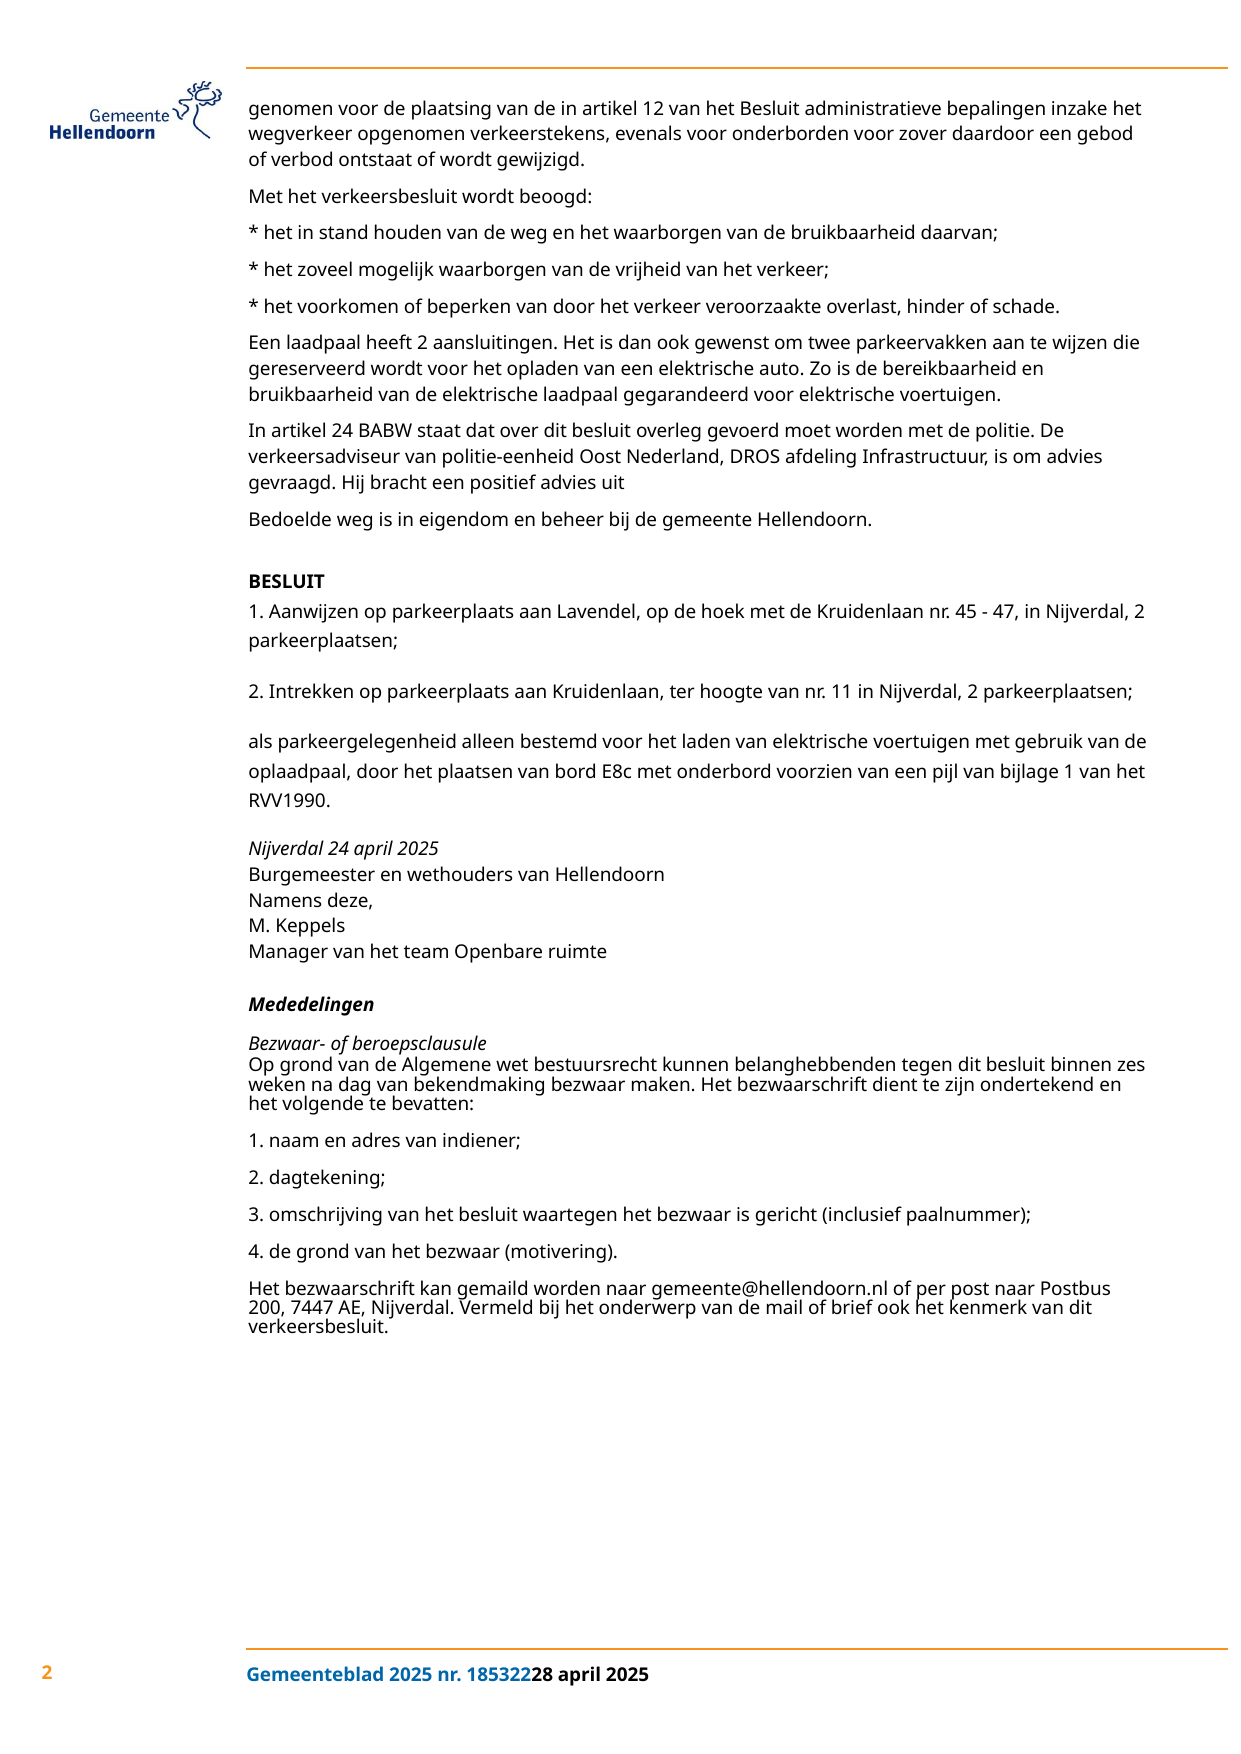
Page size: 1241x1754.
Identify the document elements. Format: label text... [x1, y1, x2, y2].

text genomen voor de plaatsing van de in artikel 12 van het Besluit administratieve bepalingen inzake het wegverkeer opgenomen verkeerstekens, evenals voor onderborden voor zover daardoor een gebod of verbod ontstaat of wordt gewijzigd. [248, 95, 1152, 172]
text BESLUIT [248, 568, 1152, 594]
text Een laadpaal heeft 2 aansluitingen. Het is dan ook gewenst om twee parkeervakken aan te wijzen die gereserveerd wordt voor het opladen van een elektrische auto. Zo is de bereikbaarheid en bruikbaarheid van de elektrische laadpaal gegarandeerd voor elektrische voertuigen. [248, 329, 1152, 407]
text Nijverdal 24 april 2025 [248, 836, 1152, 861]
text Op grond van de Algemene wet bestuursrecht kunnen belanghebbenden tegen dit besluit binnen zes weken na dag van bekendmaking bezwaar maken. Het bezwaarschrift dient te zijn ondertekend en het volgende te bevatten: [248, 1056, 1152, 1114]
text In artikel 24 BABW staat dat over dit besluit overleg gevoerd moet worden met de politie. De verkeersadviseur van politie-eenheid Oost Nederland, DROS afdeling Infrastructuur, is om advies gevraagd. Hij bracht een positief advies uit [248, 418, 1152, 495]
text Namens deze, [248, 887, 1152, 913]
text als parkeergelegenheid alleen bestemd voor het laden van elektrische voertuigen met gebruik van de oplaadpaal, door het plaatsen van bord E8c met onderbord voorzien van een pijl van bijlage 1 van het RVV1990. [248, 728, 1152, 813]
text Burgemeester en wethouders van Hellendoorn [248, 861, 1152, 887]
text 1. Aanwijzen op parkeerplaats aan Lavendel, op de hoek met de Kruidenlaan nr. 45 - 47, in Nijverdal, 2 parkeerplaatsen; [248, 598, 1152, 653]
text 2. Intrekken op parkeerplaats aan Kruidenlaan, ter hoogte van nr. 11 in Nijverdal, 2 parkeerplaatsen; [248, 678, 1152, 704]
text * het voorkomen of beperken van door het verkeer veroorzaakte overlast, hinder of schade. [248, 293, 1152, 319]
text Met het verkeersbesluit wordt beoogd: [248, 183, 1152, 209]
text Bedoelde weg is in eigendom en beheer bij de gemeente Hellendoorn. [248, 506, 1152, 532]
text Bezwaar- of beroepsclausule [248, 1031, 1152, 1056]
text * het zoveel mogelijk waarborgen van de vrijheid van het verkeer; [248, 256, 1152, 282]
text 2. dagtekening; [248, 1169, 1152, 1188]
picture [41, 47, 231, 172]
text M. Keppels [248, 913, 1152, 938]
text 3. omschrijving van het besluit waartegen het bezwaar is gericht (inclusief paalnummer); [248, 1206, 1152, 1225]
text Het bezwaarschrift kan gemaild worden naar gemeente@hellendoorn.nl of per post naar Postbus 200, 7447 AE, Nijverdal. Vermeld bij het onderwerp van de mail of brief ook het kenmerk van dit verkeersbesluit. [248, 1280, 1152, 1338]
text 4. de grond van het bezwaar (motivering). [248, 1243, 1152, 1262]
text 1. naam en adres van indiener; [248, 1132, 1152, 1151]
text Manager van het team Openbare ruimte [248, 938, 1152, 964]
text Mededelingen [248, 991, 1152, 1017]
text * het in stand houden van de weg en het waarborgen van de bruikbaarheid daarvan; [248, 219, 1152, 245]
